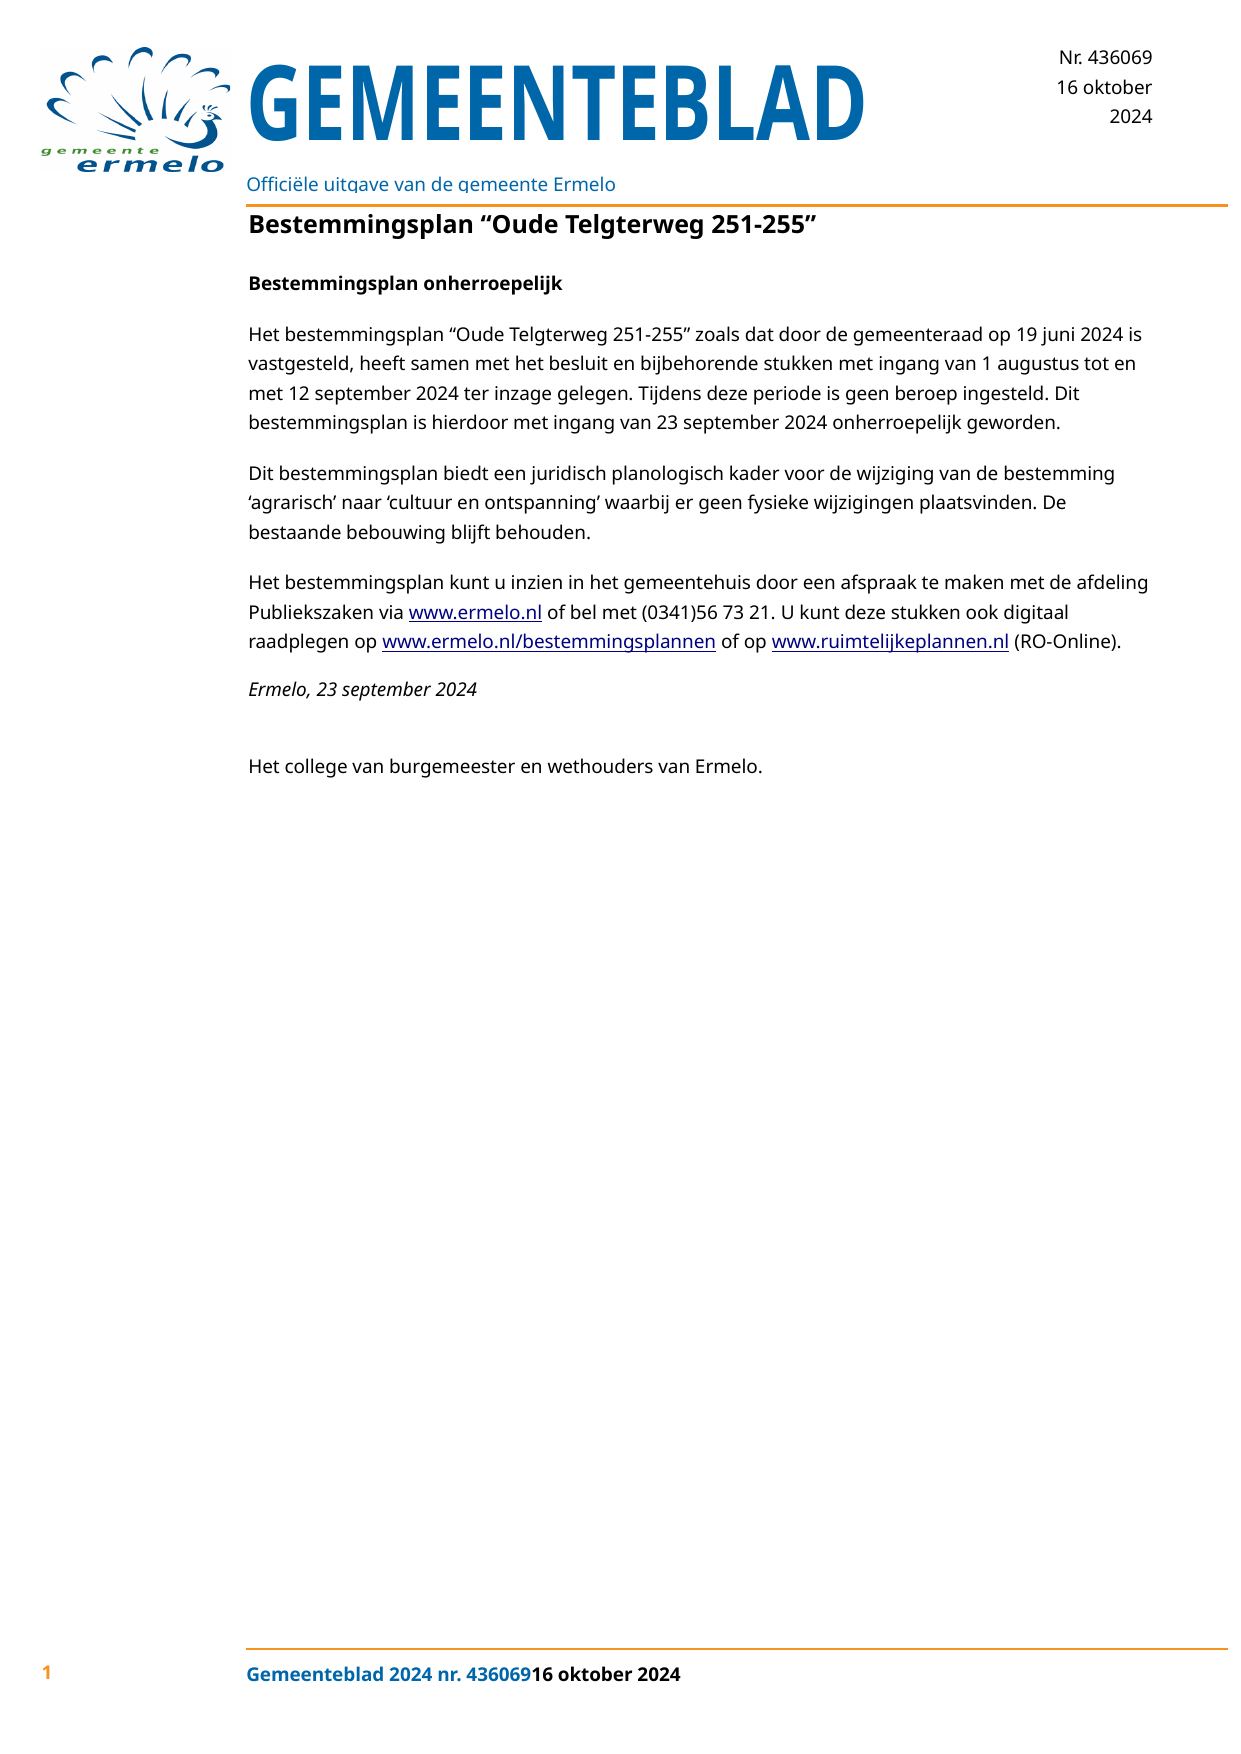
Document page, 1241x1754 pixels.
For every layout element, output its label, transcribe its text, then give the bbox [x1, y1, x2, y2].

text Het bestemmingsplan kunt u inzien in het gemeentehuis door een afspraak te maken met de afdeling Publiekszaken via www.ermelo.nl of bel met (0341)56 73 21. U kunt deze stukken ook digitaal raadplegen op www.ermelo.nl/bestemmingsplannen of op www.ruimtelijkeplannen.nl (RO-Online). [248, 569, 1152, 654]
text Bestemmingsplan onherroepelijk [248, 270, 1152, 296]
text Bestemmingsplan “Oude Telgterweg 251-255” [248, 207, 1152, 241]
text Het bestemmingsplan “Oude Telgterweg 251-255” zoals dat door de gemeenteraad op 19 juni 2024 is vastgesteld, heeft samen met het besluit en bijbehorende stukken met ingang van 1 augustus tot en met 12 september 2024 ter inzage gelegen. Tijdens deze periode is geen beroep ingesteld. Dit bestemmingsplan is hierdoor met ingang van 23 september 2024 onherroepelijk geworden. [248, 321, 1152, 435]
text Het college van burgemeester en wethouders van Ermelo. [248, 754, 1152, 779]
picture [41, 47, 231, 172]
text Ermelo, 23 september 2024 [248, 676, 1152, 702]
text Dit bestemmingsplan biedt een juridisch planologisch kader voor de wijziging van de bestemming ‘agrarisch’ naar ‘cultuur en ontspanning’ waarbij er geen fysieke wijzigingen plaatsvinden. De bestaande bebouwing blijft behouden. [248, 460, 1152, 545]
